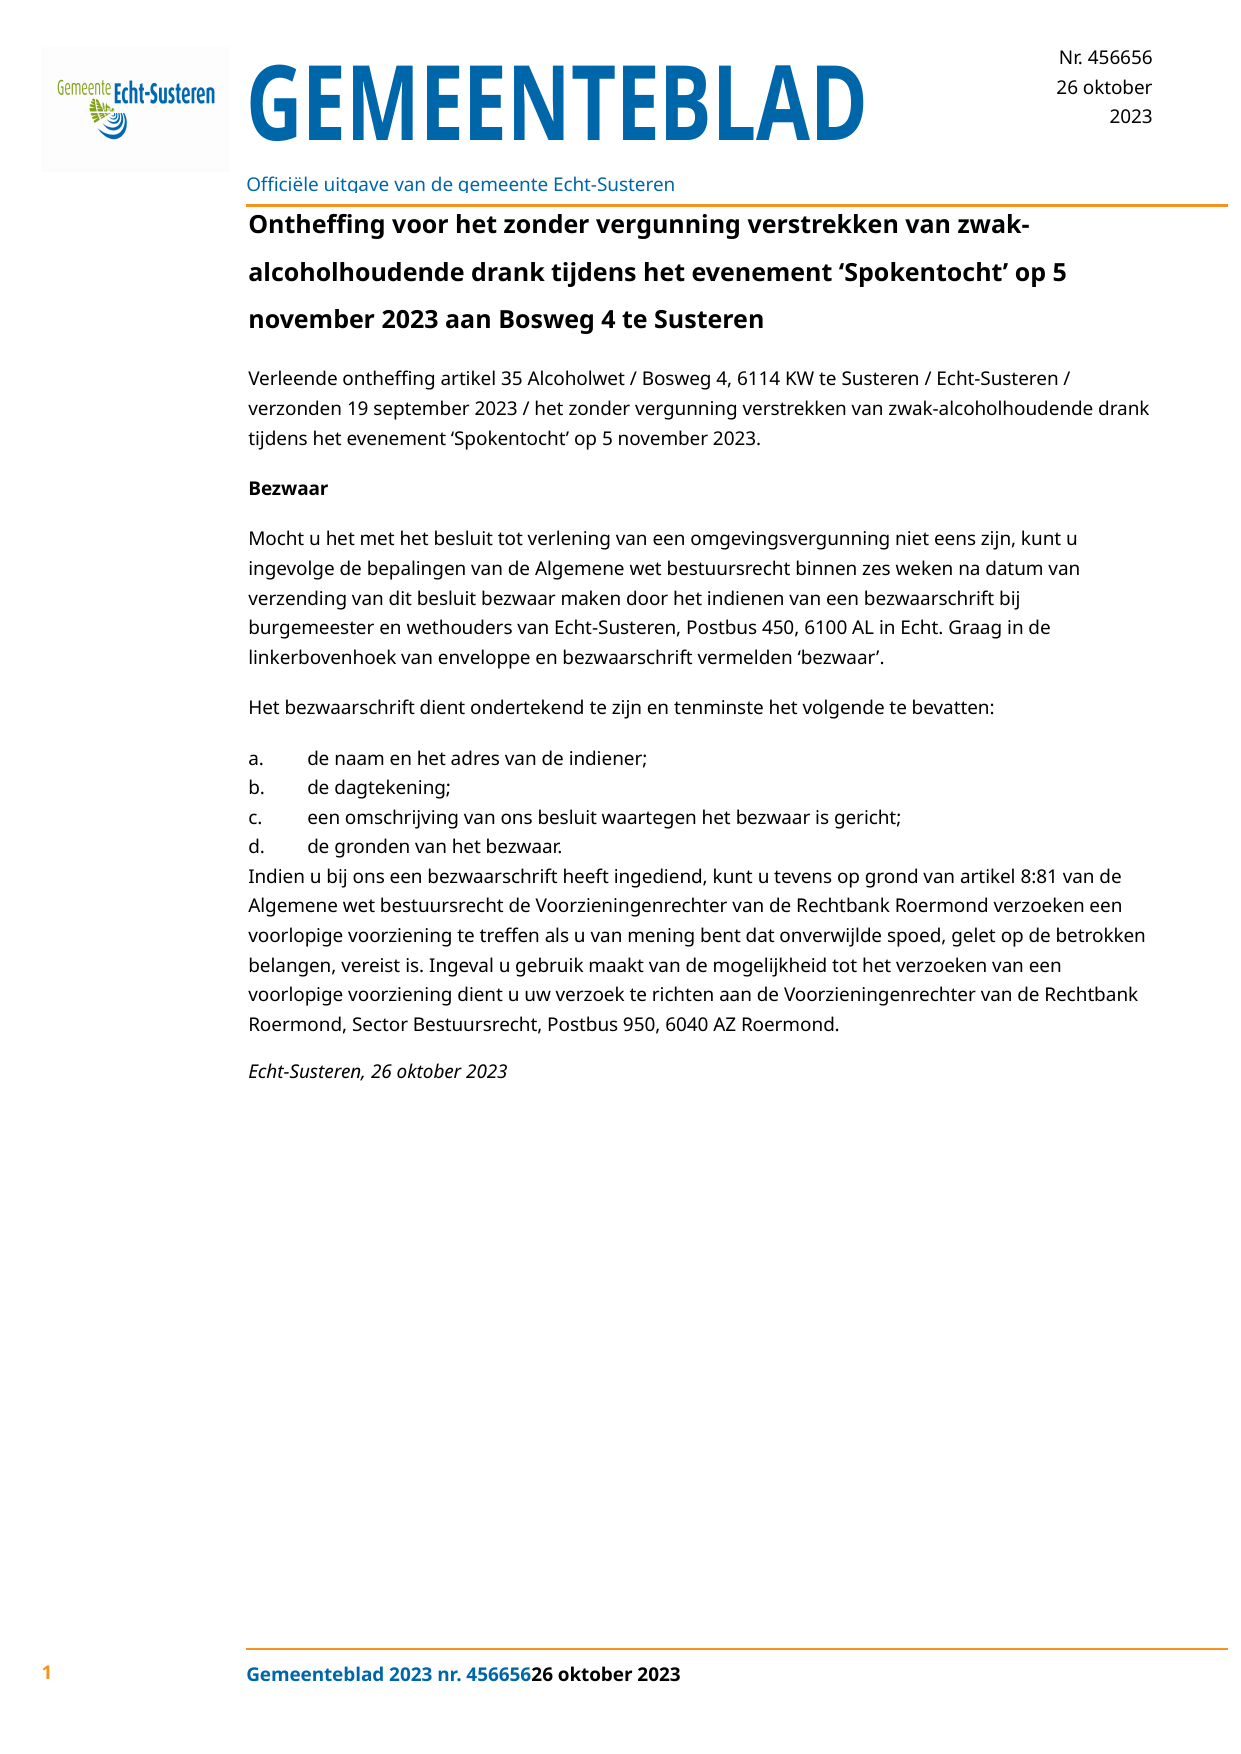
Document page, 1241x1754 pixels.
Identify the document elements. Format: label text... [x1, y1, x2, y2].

text Echt-Susteren, 26 oktober 2023 [248, 1059, 1152, 1084]
picture [41, 47, 231, 172]
list de gronden van het bezwaar. [248, 833, 1152, 859]
list de dagtekening; [248, 774, 1152, 800]
text Indien u bij ons een bezwaarschrift heeft ingediend, kunt u tevens op grond van artikel 8:81 van de Algemene wet bestuursrecht de Voorzieningenrechter van de Rechtbank Roermond verzoeken een voorlopige voorziening te treffen als u van mening bent dat onverwijlde spoed, gelet op de betrokken belangen, vereist is. Ingeval u gebruik maakt van de mogelijkheid tot het verzoeken van een voorlopige voorziening dient u uw verzoek te richten aan de Voorzieningenrechter van de Rechtbank Roermond, Sector Bestuursrecht, Postbus 950, 6040 AZ Roermond. [248, 863, 1152, 1037]
list de naam en het adres van de indiener; [248, 745, 1152, 770]
text Ontheffing voor het zonder vergunning verstrekken van zwak-alcoholhoudende drank tijdens het evenement ‘Spokentocht’ op 5 november 2023 aan Bosweg 4 te Susteren [248, 207, 1152, 336]
text Bezwaar [248, 475, 1152, 501]
list een omschrijving van ons besluit waartegen het bezwaar is gericht; [248, 804, 1152, 829]
text Verleende ontheffing artikel 35 Alcoholwet / Bosweg 4, 6114 KW te Susteren / Echt-Susteren / verzonden 19 september 2023 / het zonder vergunning verstrekken van zwak-alcoholhoudende drank tijdens het evenement ‘Spokentocht’ op 5 november 2023. [248, 366, 1152, 450]
text Mocht u het met het besluit tot verlening van een omgevingsvergunning niet eens zijn, kunt u ingevolge de bepalingen van de Algemene wet bestuursrecht binnen zes weken na datum van verzending van dit besluit bezwaar maken door het indienen van een bezwaarschrift bij burgemeester en wethouders van Echt-Susteren, Postbus 450, 6100 AL in Echt. Graag in de linkerbovenhoek van enveloppe en bezwaarschrift vermelden ‘bezwaar’. [248, 526, 1152, 669]
text Het bezwaarschrift dient ondertekend te zijn en tenminste het volgende te bevatten: [248, 694, 1152, 720]
